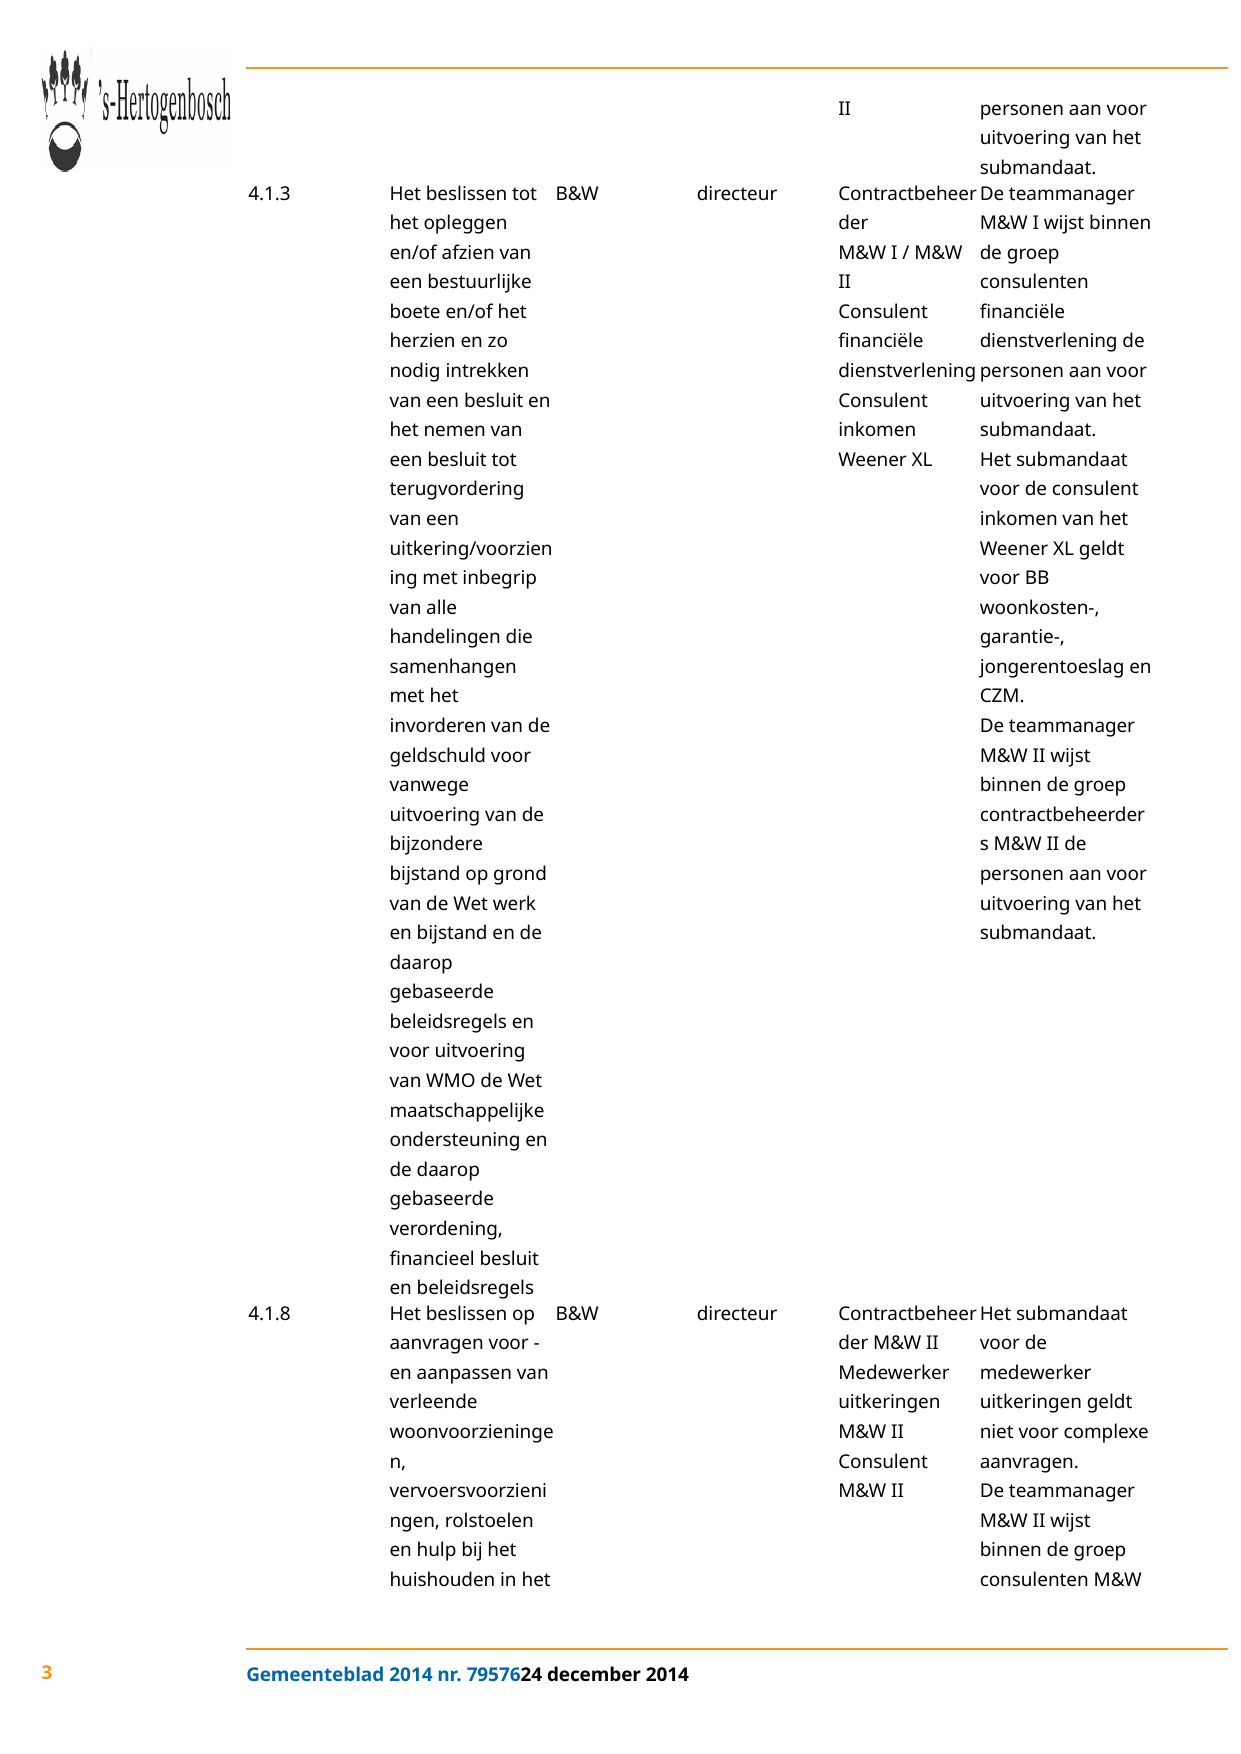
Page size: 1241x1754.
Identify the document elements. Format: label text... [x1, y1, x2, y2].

table_cell [555, 95, 697, 180]
table_cell Het submandaat voor de medewerker uitkeringen geldt niet voor complexe aanvragen. De teammanager M&W II wijst binnen de groep consulenten M&W [980, 1300, 1152, 1592]
table_cell [389, 95, 555, 180]
table_cell B&W [555, 180, 697, 1300]
table_cell De teammanager M&W I wijst binnen de groep consulenten financiële dienstverlening de personen aan voor uitvoering van het submandaat. Het submandaat voor de consulent inkomen van het Weener XL geldt voor BB woonkosten-, garantie-, jongerentoeslag en CZM. De teammanager M&W II wijst binnen de groep contractbeheerders M&W II de personen aan voor uitvoering van het submandaat. [980, 180, 1152, 1300]
table_cell Contractbeheerder M&W II Medewerker uitkeringen M&W II Consulent M&W II [838, 1300, 979, 1592]
table_cell Het beslissen op aanvragen voor - en aanpassen van verleende woonvoorzieningen, vervoersvoorzieningen, rolstoelen en hulp bij het huishouden in het [389, 1300, 555, 1592]
table_cell [248, 95, 389, 180]
table_cell directeur [697, 180, 838, 1300]
table_cell 4.1.8 [248, 1300, 389, 1592]
table_cell personen aan voor uitvoering van het submandaat. [980, 95, 1152, 180]
table_cell 4.1.3 [248, 180, 389, 1300]
table_cell Het beslissen tot het opleggen en/of afzien van een bestuurlijke boete en/of het herzien en zo nodig intrekken van een besluit en het nemen van een besluit tot terugvordering van een uitkering/voorziening met inbegrip van alle handelingen die samenhangen met het invorderen van de geldschuld voor vanwege uitvoering van de bijzondere bijstand op grond van de Wet werk en bijstand en de daarop gebaseerde beleidsregels en voor uitvoering van WMO de Wet maatschappelijke ondersteuning en de daarop gebaseerde verordening, financieel besluit en beleidsregels [389, 180, 555, 1300]
table_cell Contractbeheerder M&W I / M&W II Consulent financiële dienstverlening Consulent inkomen Weener XL [838, 180, 979, 1300]
table_cell B&W [555, 1300, 697, 1592]
table_cell [697, 95, 838, 180]
picture [41, 47, 231, 172]
table_cell II [838, 95, 979, 180]
table_cell directeur [697, 1300, 838, 1592]
